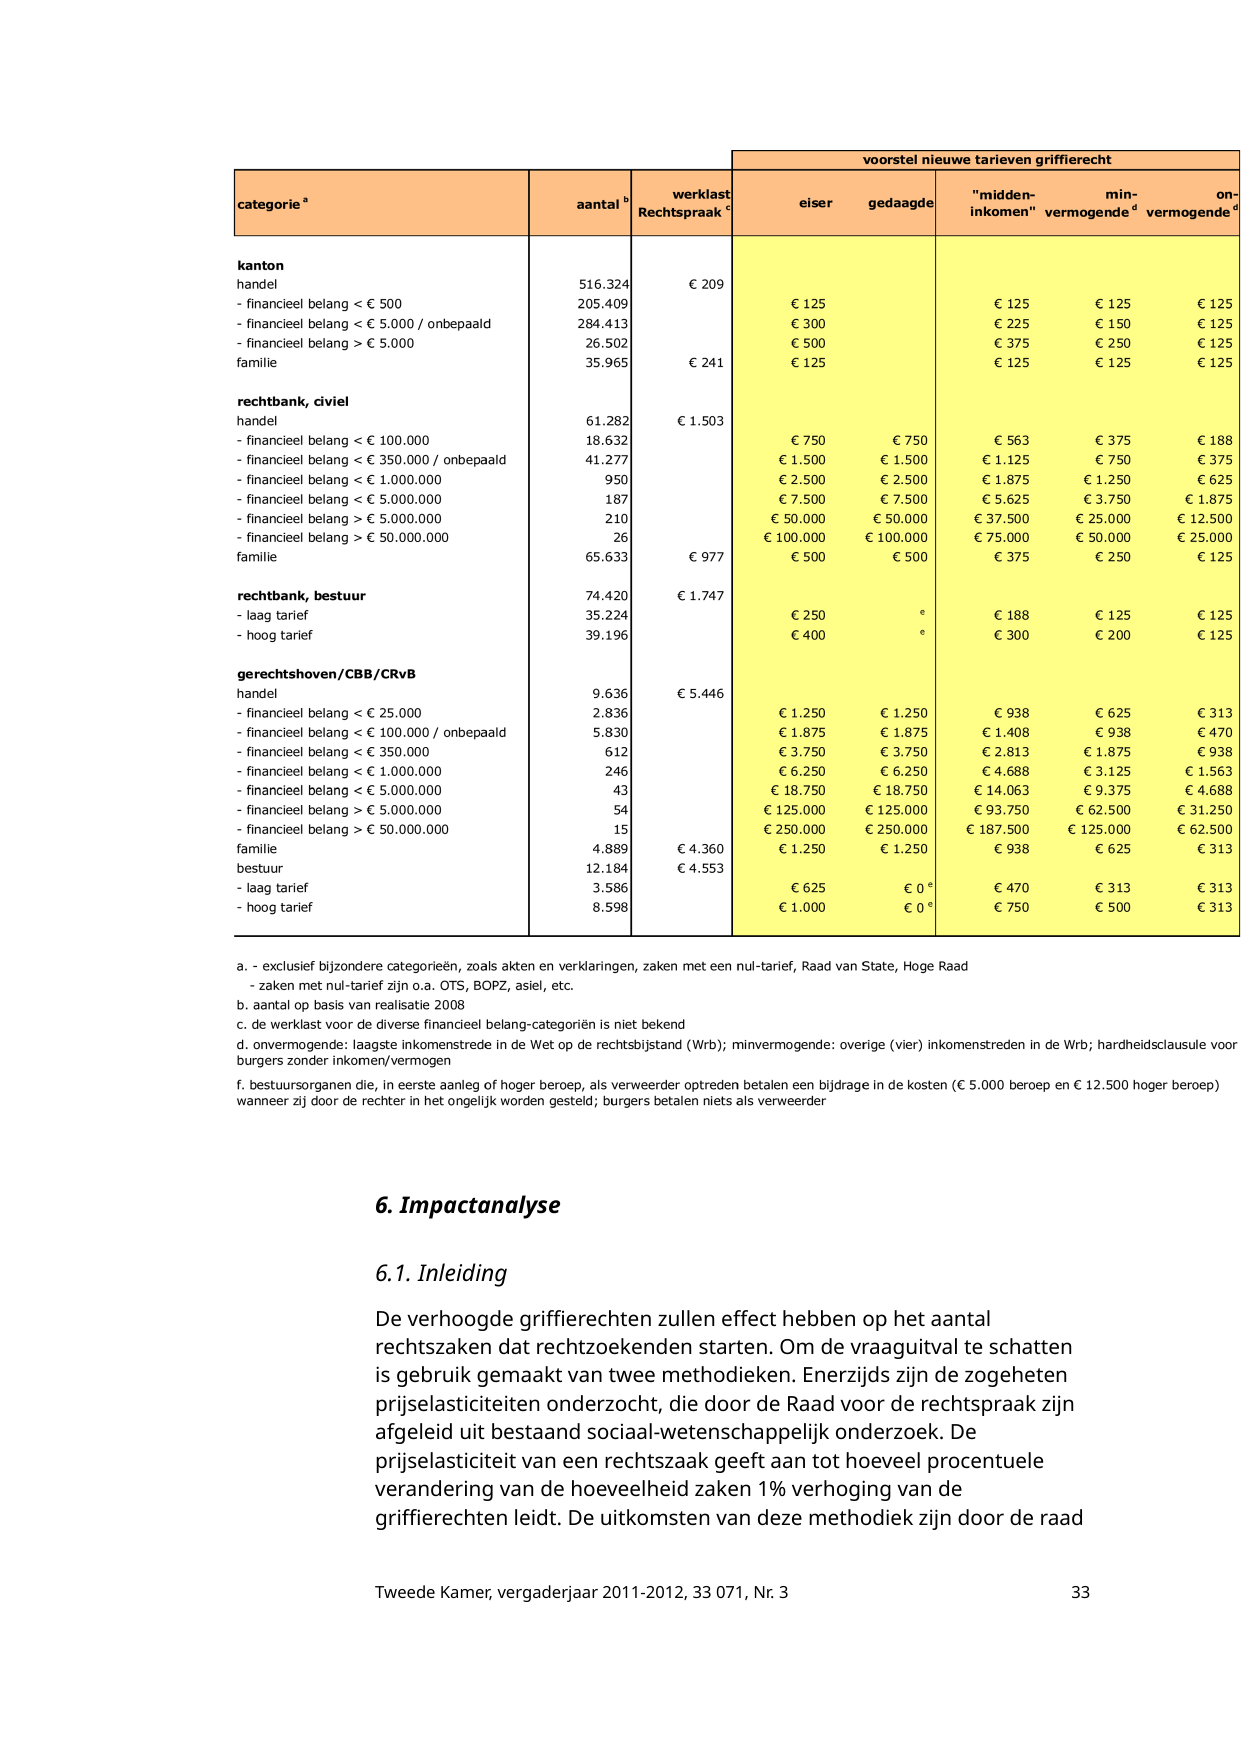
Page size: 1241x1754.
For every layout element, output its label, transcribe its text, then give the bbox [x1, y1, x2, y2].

subtitle 6.1. Inleiding [375, 1257, 1090, 1289]
subtitle 6. Impactanalyse [375, 1189, 1090, 1220]
picture [233, 150, 1241, 1108]
text De verhoogde griffierechten zullen effect hebben op het aantal rechtszaken dat rechtzoekenden starten. Om de vraaguitval te schatten is gebruik gemaakt van twee methodieken. Enerzijds zijn de zogeheten prijselasticiteiten onderzocht, die door de Raad voor de rechtspraak zijn afgeleid uit bestaand sociaal-wetenschappelijk onderzoek. De prijselasticiteit van een rechtszaak geeft aan tot hoeveel procentuele verandering van de hoeveelheid zaken 1% verhoging van de griffierechten leidt. De uitkomsten van deze methodiek zijn door de raad [375, 1304, 1090, 1531]
